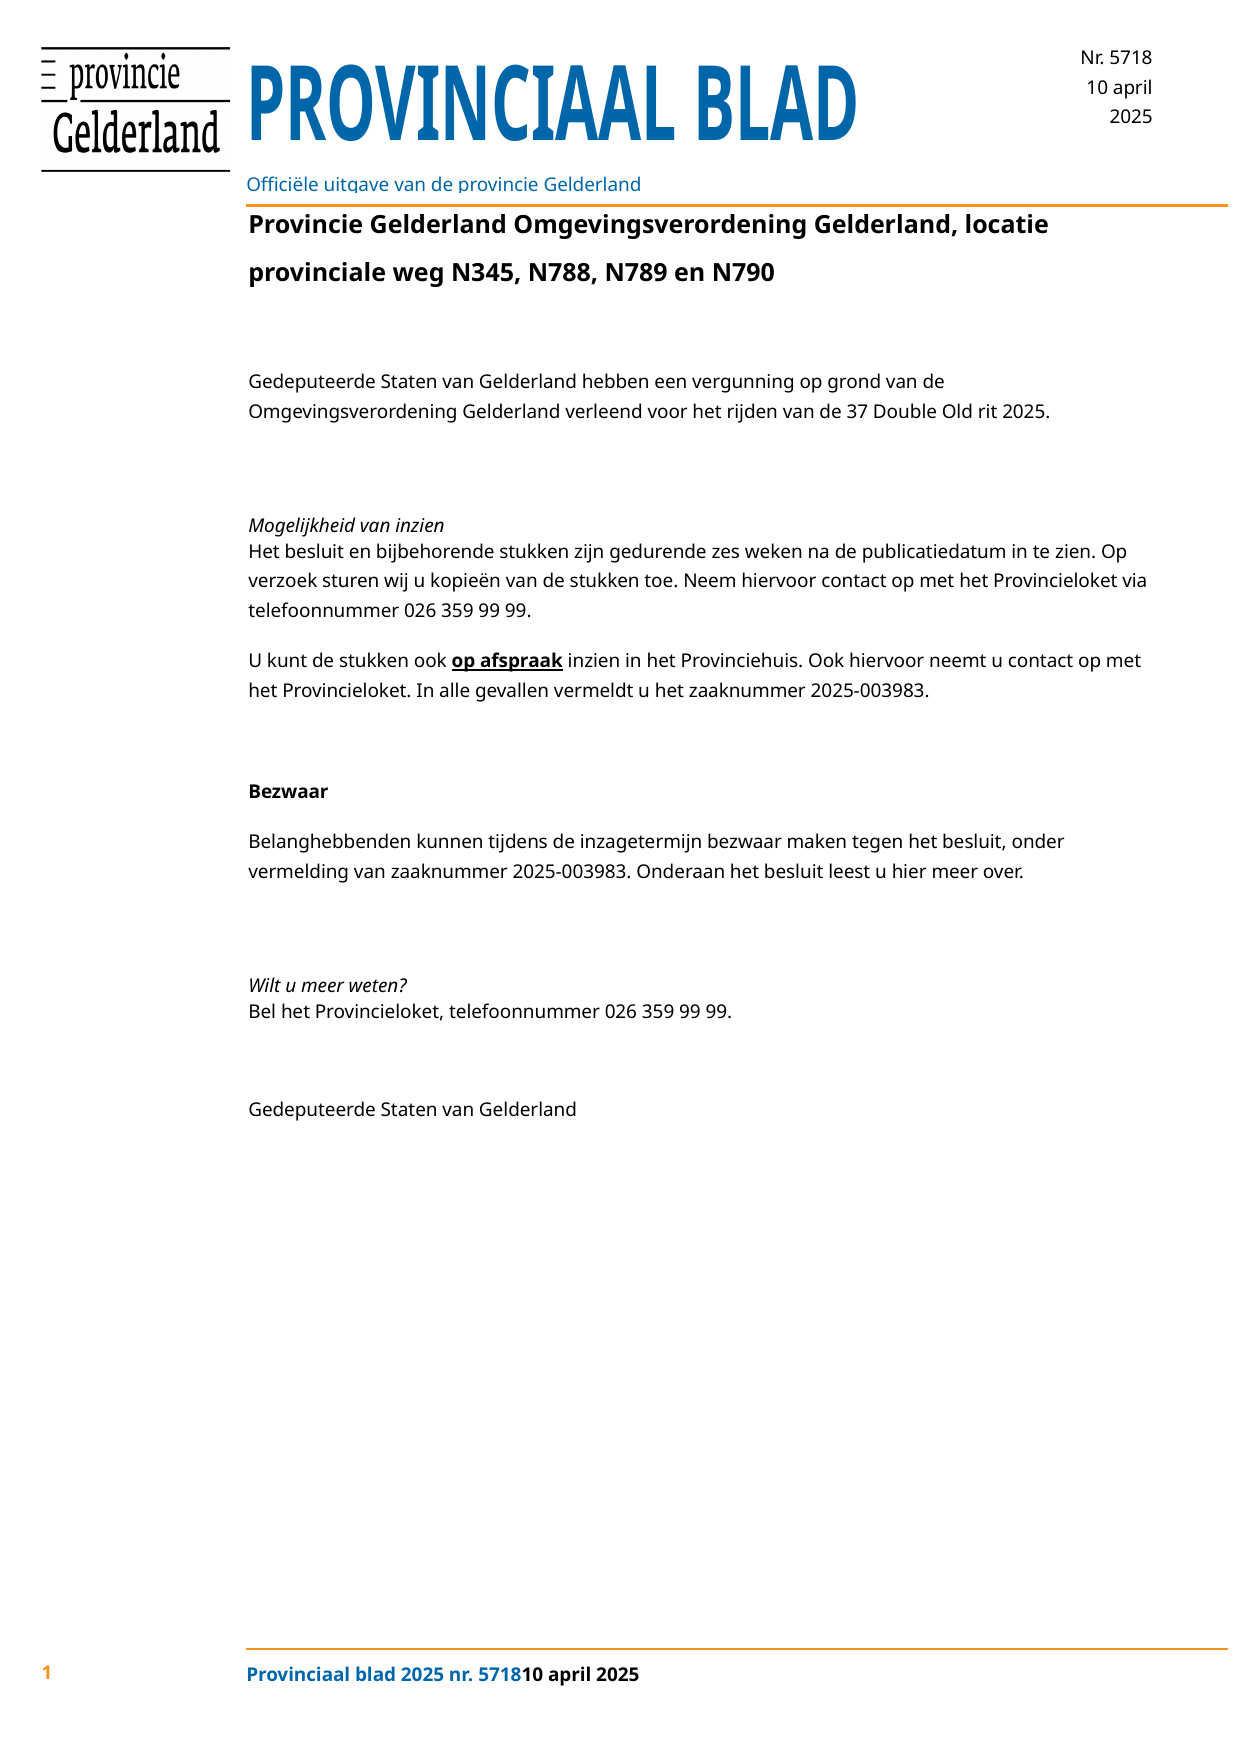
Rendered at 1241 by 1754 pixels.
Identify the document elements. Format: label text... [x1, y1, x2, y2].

text Gedeputeerde Staten van Gelderland [248, 1096, 1152, 1122]
text Provincie Gelderland Omgevingsverordening Gelderland, locatie provinciale weg N345, N788, N789 en N790 [248, 207, 1152, 288]
text Bezwaar [248, 778, 1152, 804]
text Mogelijkheid van inzien [248, 512, 1152, 538]
text U kunt de stukken ook op afspraak inzien in het Provinciehuis. Ook hiervoor neemt u contact op met het Provincieloket. In alle gevallen vermeldt u het zaaknummer 2025-003983. [248, 648, 1152, 703]
picture [41, 47, 231, 172]
text Gedeputeerde Staten van Gelderland hebben een vergunning op grond van de Omgevingsverordening Gelderland verleend voor het rijden van de 37 Double Old rit 2025. [248, 368, 1152, 424]
text Wilt u meer weten? [248, 972, 1152, 998]
text Belanghebbenden kunnen tijdens de inzagetermijn bezwaar maken tegen het besluit, onder vermelding van zaaknummer 2025-003983. Onderaan het besluit leest u hier meer over. [248, 828, 1152, 884]
text Bel het Provincieloket, telefoonnummer 026 359 99 99. [248, 998, 1152, 1024]
text Het besluit en bijbehorende stukken zijn gedurende zes weken na de publicatiedatum in te zien. Op verzoek sturen wij u kopieën van de stukken toe. Neem hiervoor contact op met het Provincieloket via telefoonnummer 026 359 99 99. [248, 538, 1152, 623]
